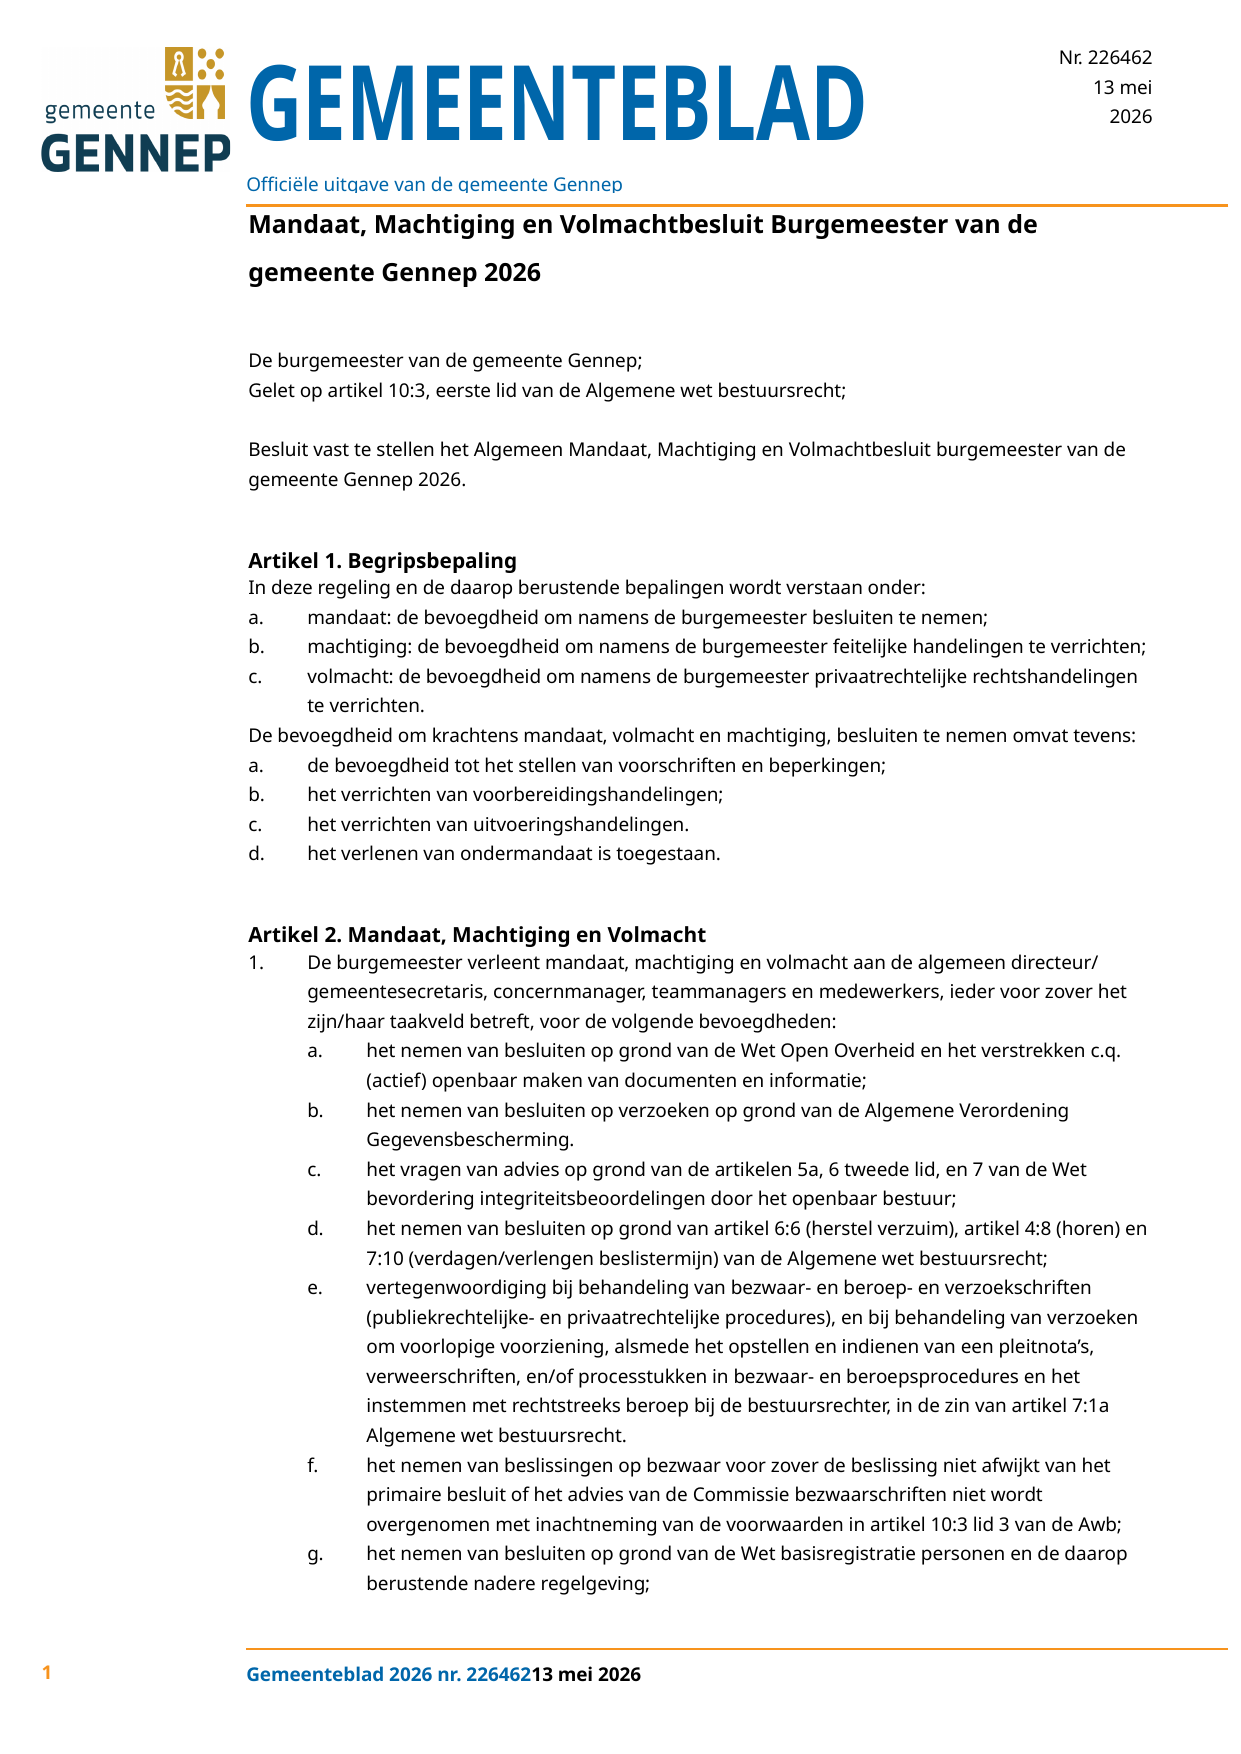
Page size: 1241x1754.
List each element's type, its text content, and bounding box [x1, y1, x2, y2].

list het verrichten van voorbereidingshandelingen; [248, 781, 1152, 807]
list het nemen van besluiten op grond van de Wet Open Overheid en het verstrekken c.q. (actief) openbaar maken van documenten en informatie; [307, 1038, 1152, 1093]
text Gelet op artikel 10:3, eerste lid van de Algemene wet bestuursrecht; [248, 377, 1152, 403]
list machtiging: de bevoegdheid om namens de burgemeester feitelijke handelingen te verrichten; [248, 633, 1152, 659]
list het nemen van besluiten op grond van artikel 6:6 (herstel verzuim), artikel 4:8 (horen) en 7:10 (verdagen/verlengen beslistermijn) van de Algemene wet bestuursrecht; [307, 1215, 1152, 1271]
list volmacht: de bevoegdheid om namens de burgemeester privaatrechtelijke rechtshandelingen te verrichten. [248, 663, 1152, 718]
list het nemen van besluiten op grond van de Wet basisregistratie personen en de daarop berustende nadere regelgeving; [307, 1541, 1152, 1596]
text Artikel 2. Mandaat, Machtiging en Volmacht [248, 921, 1152, 949]
list het nemen van besluiten op verzoeken op grond van de Algemene Verordening Gegevensbescherming. [307, 1097, 1152, 1152]
text De burgemeester van de gemeente Gennep; [248, 347, 1152, 373]
text In deze regeling en de daarop berustende bepalingen wordt verstaan onder: [248, 574, 1152, 600]
text Artikel 1. Begripsbepaling [248, 546, 1152, 574]
text Mandaat, Machtiging en Volmachtbesluit Burgemeester van de gemeente Gennep 2026 [248, 207, 1152, 288]
list het verrichten van uitvoeringshandelingen. [248, 811, 1152, 837]
list vertegenwoordiging bij behandeling van bezwaar- en beroep- en verzoekschriften (publiekrechtelijke- en privaatrechtelijke procedures), en bij behandeling van verzoeken om voorlopige voorziening, alsmede het opstellen en indienen van een pleitnota’s, verweerschriften, en/of processtukken in bezwaar- en beroepsprocedures en het instemmen met rechtstreeks beroep bij de bestuursrechter, in de zin van artikel 7:1a Algemene wet bestuursrecht. [307, 1274, 1152, 1448]
list het nemen van beslissingen op bezwaar voor zover de beslissing niet afwijkt van het primaire besluit of het advies van de Commissie bezwaarschriften niet wordt overgenomen met inachtneming van de voorwaarden in artikel 10:3 lid 3 van de Awb; [307, 1452, 1152, 1537]
list De burgemeester verleent mandaat, machtiging en volmacht aan de algemeen directeur/ gemeentesecretaris, concernmanager, teammanagers en medewerkers, ieder voor zover het zijn/haar taakveld betreft, voor de volgende bevoegdheden: [248, 949, 1152, 1034]
list het verlenen van ondermandaat is toegestaan. [248, 841, 1152, 866]
picture [41, 47, 231, 172]
text De bevoegdheid om krachtens mandaat, volmacht en machtiging, besluiten te nemen omvat tevens: [248, 722, 1152, 748]
list het vragen van advies op grond van de artikelen 5a, 6 tweede lid, en 7 van de Wet bevordering integriteitsbeoordelingen door het openbaar bestuur; [307, 1156, 1152, 1211]
list mandaat: de bevoegdheid om namens de burgemeester besluiten te nemen; [248, 604, 1152, 629]
list de bevoegdheid tot het stellen van voorschriften en beperkingen; [248, 752, 1152, 777]
text Besluit vast te stellen het Algemeen Mandaat, Machtiging en Volmachtbesluit burgemeester van de gemeente Gennep 2026. [248, 436, 1152, 492]
